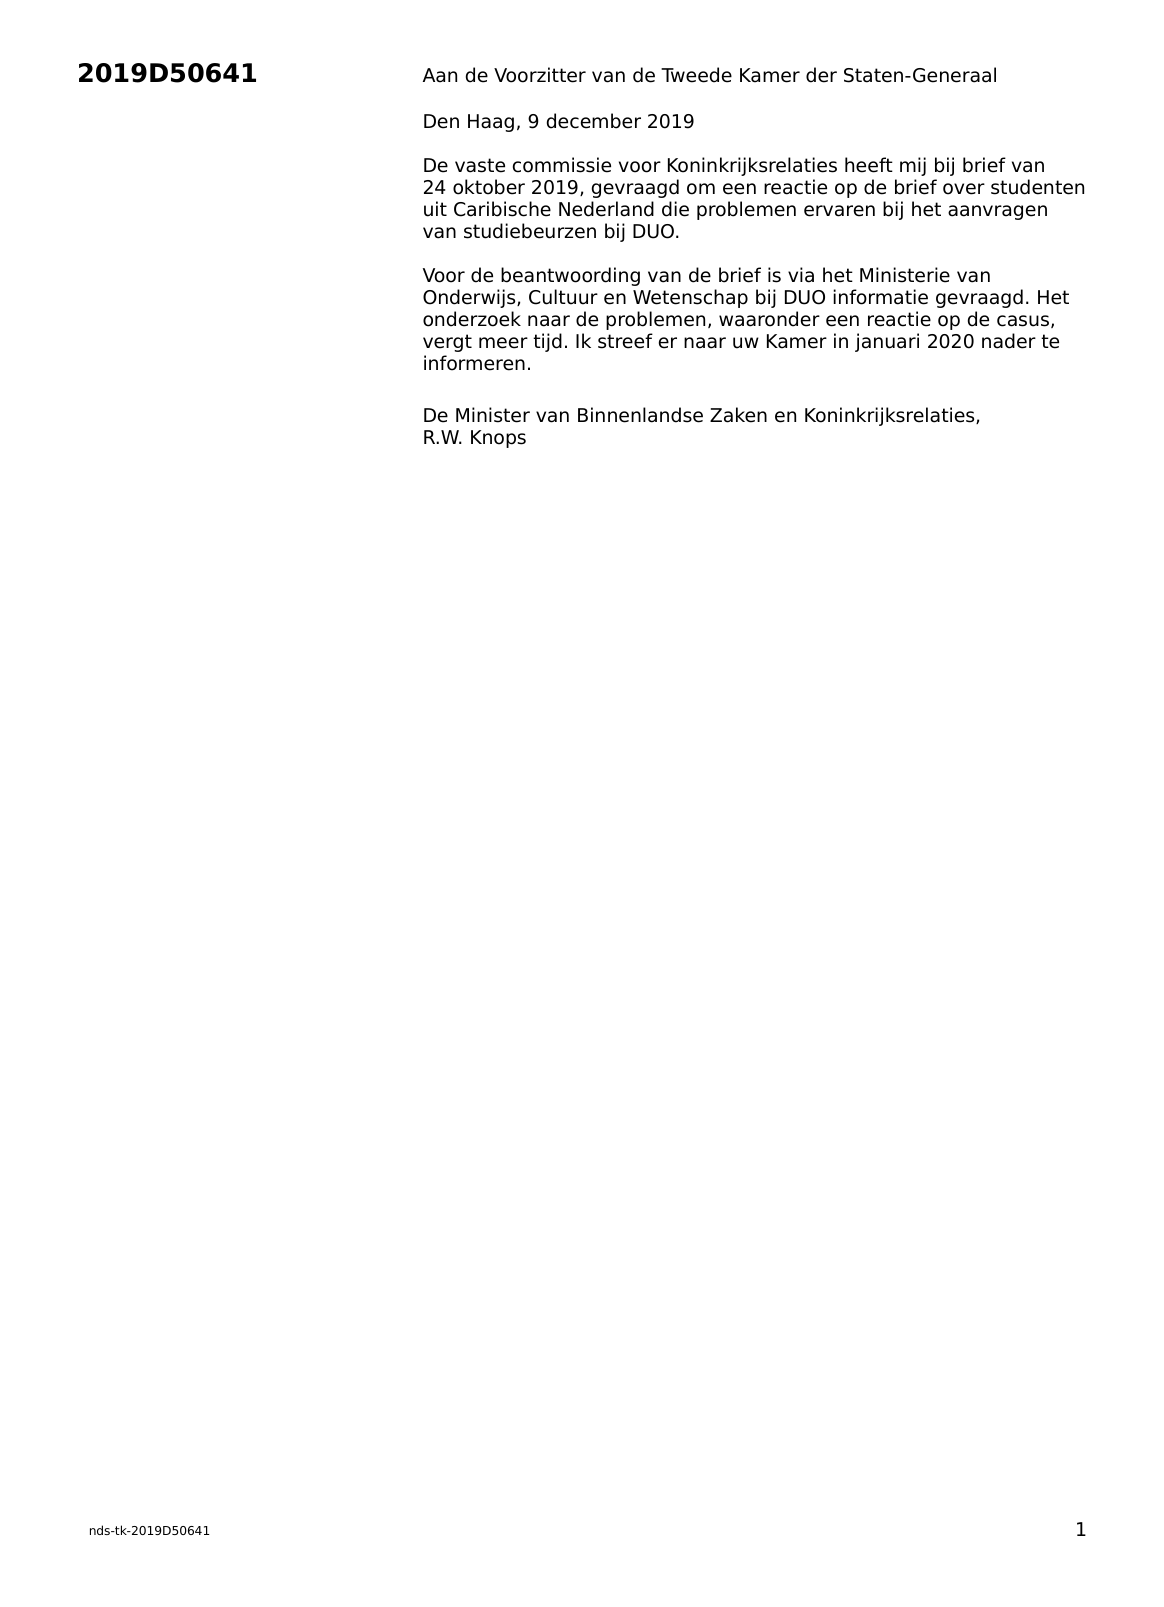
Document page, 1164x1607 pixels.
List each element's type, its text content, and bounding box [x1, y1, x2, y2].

text De Minister van Binnenlandse Zaken en Koninkrijksrelaties, R.W. Knops [422, 405, 1087, 449]
text nds-tk-2019D50641 [88, 1524, 323, 1538]
text 2019D50641 Aan de Voorzitter van de Tweede Kamer der Staten-Generaal [77, 59, 1087, 89]
text Voor de beantwoording van de brief is via het Ministerie van Onderwijs, Cultuur en Wetenschap bij DUO informatie gevraagd. Het onderzoek naar de problemen, waaronder een reactie op de casus, vergt meer tijd. Ik streef er naar uw Kamer in januari 2020 nader te informeren. [422, 265, 1087, 375]
text Den Haag, 9 december 2019 [422, 111, 1087, 133]
text De vaste commissie voor Koninkrijksrelaties heeft mij bij brief van 24 oktober 2019, gevraagd om een reactie op de brief over studenten uit Caribische Nederland die problemen ervaren bij het aanvragen van studiebeurzen bij DUO. [422, 155, 1087, 243]
